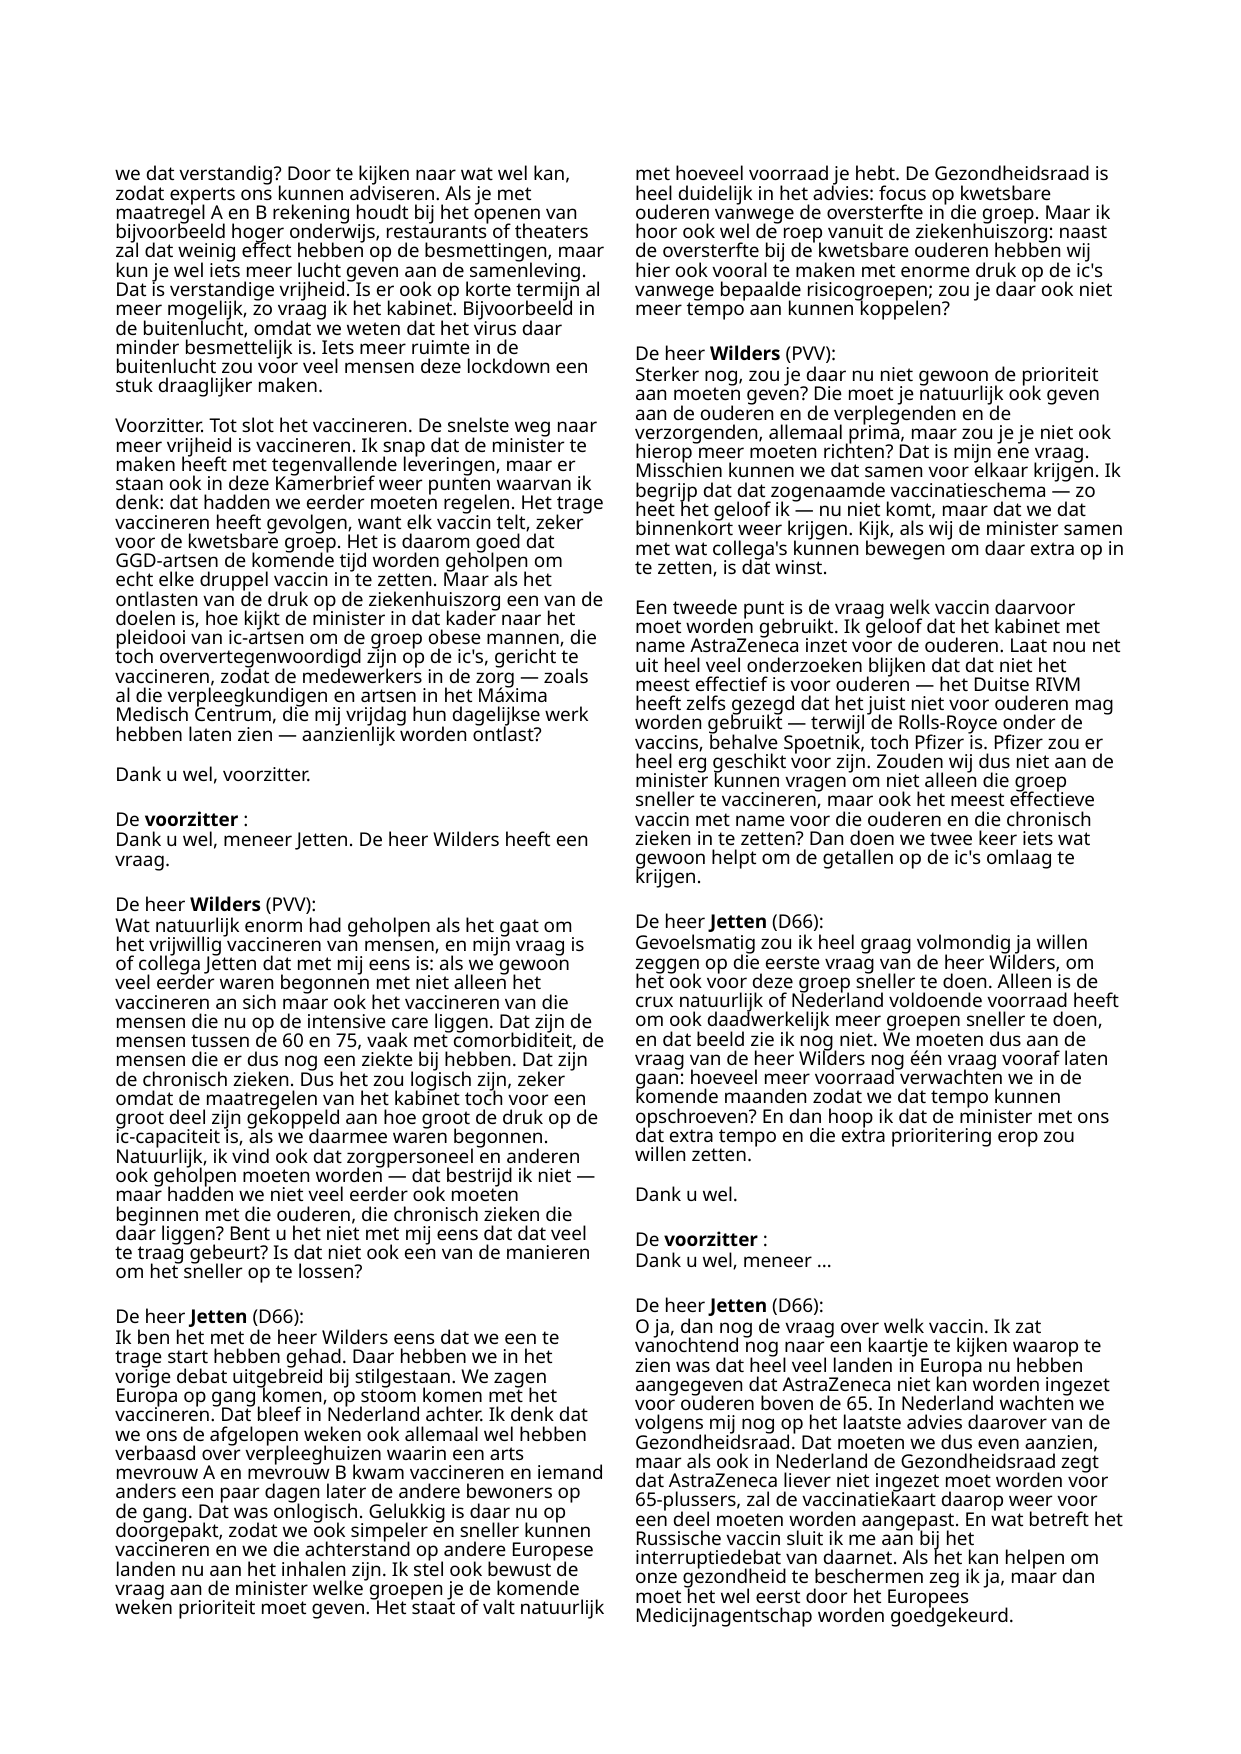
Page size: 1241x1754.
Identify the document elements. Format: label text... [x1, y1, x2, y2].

text Wat natuurlijk enorm had geholpen als het gaat om het vrijwillig vaccineren van mensen, en mijn vraag is of collega Jetten dat met mij eens is: als we gewoon veel eerder waren begonnen met niet alleen het vaccineren an sich maar ook het vaccineren van die mensen die nu op de intensive care liggen. Dat zijn de mensen tussen de 60 en 75, vaak met comorbiditeit, de mensen die er dus nog een ziekte bij hebben. Dat zijn de chronisch zieken. Dus het zou logisch zijn, zeker omdat de maatregelen van het kabinet toch voor een groot deel zijn gekoppeld aan hoe groot de druk op de ic-capaciteit is, als we daarmee waren begonnen. Natuurlijk, ik vind ook dat zorgpersoneel en anderen ook geholpen moeten worden — dat bestrijd ik niet — maar hadden we niet veel eerder ook moeten beginnen met die ouderen, die chronisch zieken die daar liggen? Bent u het niet met mij eens dat dat veel te traag gebeurt? Is dat niet ook een van de manieren om het sneller op te lossen? [115, 917, 605, 1283]
text met hoeveel voorraad je hebt. De Gezondheidsraad is heel duidelijk in het advies: focus op kwetsbare ouderen vanwege de oversterfte in die groep. Maar ik hoor ook wel de roep vanuit de ziekenhuiszorg: naast de oversterfte bij de kwetsbare ouderen hebben wij hier ook vooral te maken met enorme druk op de ic's vanwege bepaalde risicogroepen; zou je daar ook niet meer tempo aan kunnen koppelen? [635, 165, 1125, 319]
text De voorzitter : [635, 1226, 1125, 1252]
text De heer Jetten (D66): [635, 909, 1125, 934]
text De heer Jetten (D66): [115, 1303, 605, 1329]
text O ja, dan nog de vraag over welk vaccin. Ik zat vanochtend nog naar een kaartje te kijken waarop te zien was dat heel veel landen in Europa nu hebben aangegeven dat AstraZeneca niet kan worden ingezet voor ouderen boven de 65. In Nederland wachten we volgens mij nog op het laatste advies daarover van de Gezondheidsraad. Dat moeten we dus even aanzien, maar als ook in Nederland de Gezondheidsraad zegt dat AstraZeneca liever niet ingezet moet worden voor 65-plussers, zal de vaccinatiekaart daarop weer voor een deel moeten worden aangepast. En wat betreft het Russische vaccin sluit ik me aan bij het interruptiedebat van daarnet. Als het kan helpen om onze gezondheid te beschermen zeg ik ja, maar dan moet het wel eerst door het Europees Medicijnagentschap worden goedgekeurd. [635, 1318, 1125, 1626]
text De voorzitter : [115, 806, 605, 831]
text we dat verstandig? Door te kijken naar wat wel kan, zodat experts ons kunnen adviseren. Als je met maatregel A en B rekening houdt bij het openen van bijvoorbeeld hoger onderwijs, restaurants of theaters zal dat weinig effect hebben op de besmettingen, maar kun je wel iets meer lucht geven aan de samenleving. Dat is verstandige vrijheid. Is er ook op korte termijn al meer mogelijk, zo vraag ik het kabinet. Bijvoorbeeld in de buitenlucht, omdat we weten dat het virus daar minder besmettelijk is. Iets meer ruimte in de buitenlucht zou voor veel mensen deze lockdown een stuk draaglijker maken. [115, 165, 605, 397]
text De heer Wilders (PVV): [115, 891, 605, 917]
text Dank u wel. [635, 1186, 1125, 1206]
text Sterker nog, zou je daar nu niet gewoon de prioriteit aan moeten geven? Die moet je natuurlijk ook geven aan de ouderen en de verplegenden en de verzorgenden, allemaal prima, maar zou je je niet ook hierop meer moeten richten? Dat is mijn ene vraag. Misschien kunnen we dat samen voor elkaar krijgen. Ik begrijp dat dat zogenaamde vaccinatieschema — zo heet het geloof ik — nu niet komt, maar dat we dat binnenkort weer krijgen. Kijk, als wij de minister samen met wat collega's kunnen bewegen om daar extra op in te zetten, is dat winst. [635, 366, 1125, 578]
text De heer Wilders (PVV): [635, 340, 1125, 366]
text Dank u wel, meneer Jetten. De heer Wilders heeft een vraag. [115, 831, 605, 870]
text Een tweede punt is de vraag welk vaccin daarvoor moet worden gebruikt. Ik geloof dat het kabinet met name AstraZeneca inzet voor de ouderen. Laat nou net uit heel veel onderzoeken blijken dat dat niet het meest effectief is voor ouderen — het Duitse RIVM heeft zelfs gezegd dat het juist niet voor ouderen mag worden gebruikt — terwijl de Rolls-Royce onder de vaccins, behalve Spoetnik, toch Pfizer is. Pfizer zou er heel erg geschikt voor zijn. Zouden wij dus niet aan de minister kunnen vragen om niet alleen die groep sneller te vaccineren, maar ook het meest effectieve vaccin met name voor die ouderen en die chronisch zieken in te zetten? Dan doen we twee keer iets wat gewoon helpt om de getallen op de ic's omlaag te krijgen. [635, 599, 1125, 888]
text Voorzitter. Tot slot het vaccineren. De snelste weg naar meer vrijheid is vaccineren. Ik snap dat de minister te maken heeft met tegenvallende leveringen, maar er staan ook in deze Kamerbrief weer punten waarvan ik denk: dat hadden we eerder moeten regelen. Het trage vaccineren heeft gevolgen, want elk vaccin telt, zeker voor de kwetsbare groep. Het is daarom goed dat GGD-artsen de komende tijd worden geholpen om echt elke druppel vaccin in te zetten. Maar als het ontlasten van de druk op de ziekenhuiszorg een van de doelen is, hoe kijkt de minister in dat kader naar het pleidooi van ic-artsen om de groep obese mannen, die toch oververtegenwoordigd zijn op de ic's, gericht te vaccineren, zodat de medewerkers in de zorg — zoals al die verpleegkundigen en artsen in het Máxima Medisch Centrum, die mij vrijdag hun dagelijkse werk hebben laten zien — aanzienlijk worden ontlast? [115, 417, 605, 745]
text Dank u wel, voorzitter. [115, 766, 605, 785]
text Gevoelsmatig zou ik heel graag volmondig ja willen zeggen op die eerste vraag van de heer Wilders, om het ook voor deze groep sneller te doen. Alleen is de crux natuurlijk of Nederland voldoende voorraad heeft om ook daadwerkelijk meer groepen sneller te doen, en dat beeld zie ik nog niet. We moeten dus aan de vraag van de heer Wilders nog één vraag vooraf laten gaan: hoeveel meer voorraad verwachten we in de komende maanden zodat we dat tempo kunnen opschroeven? En dan hoop ik dat de minister met ons dat extra tempo en die extra prioritering erop zou willen zetten. [635, 934, 1125, 1166]
text Ik ben het met de heer Wilders eens dat we een te trage start hebben gehad. Daar hebben we in het vorige debat uitgebreid bij stilgestaan. We zagen Europa op gang komen, op stoom komen met het vaccineren. Dat bleef in Nederland achter. Ik denk dat we ons de afgelopen weken ook allemaal wel hebben verbaasd over verpleeghuizen waarin een arts mevrouw A en mevrouw B kwam vaccineren en iemand anders een paar dagen later de andere bewoners op de gang. Dat was onlogisch. Gelukkig is daar nu op doorgepakt, zodat we ook simpeler en sneller kunnen vaccineren en we die achterstand op andere Europese landen nu aan het inhalen zijn. Ik stel ook bewust de vraag aan de minister welke groepen je de komende weken prioriteit moet geven. Het staat of valt natuurlijk [115, 1329, 605, 1618]
text Dank u wel, meneer … [635, 1252, 1125, 1271]
text De heer Jetten (D66): [635, 1292, 1125, 1318]
